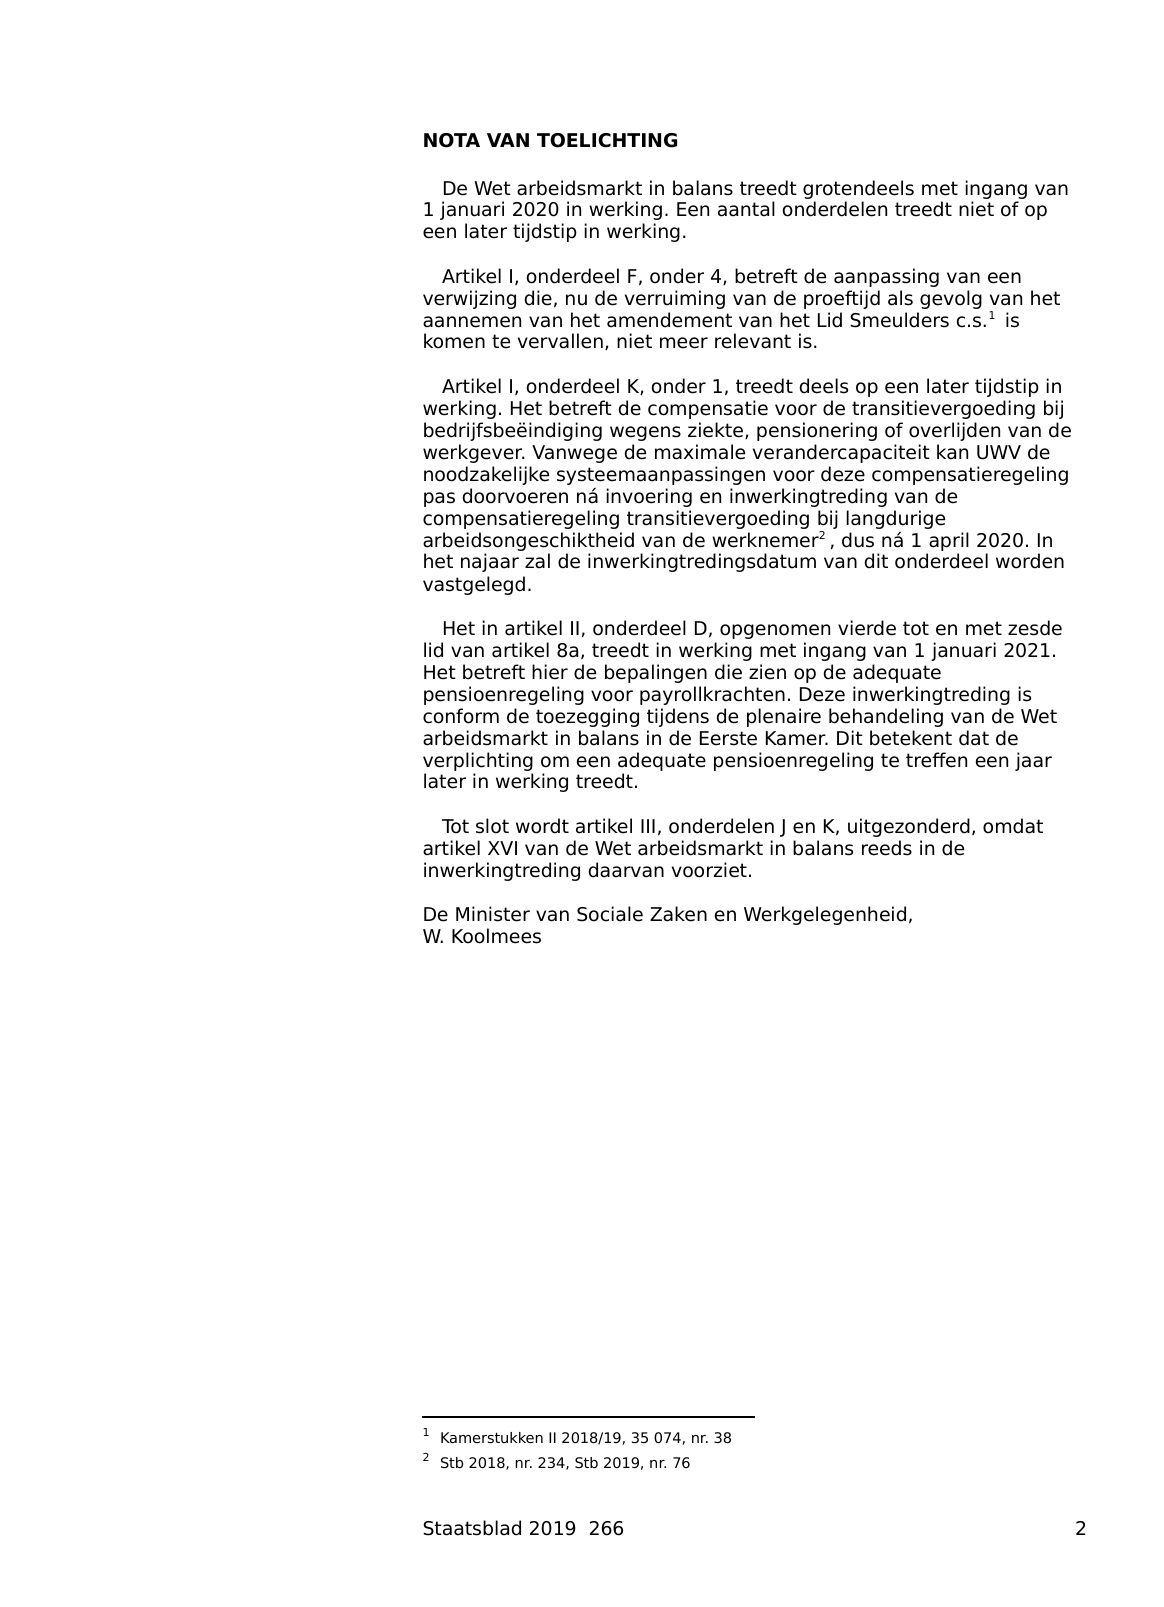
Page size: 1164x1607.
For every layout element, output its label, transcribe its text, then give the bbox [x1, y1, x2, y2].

text Kamerstukken II 2018/19, 35 074, nr. 38 [422, 1426, 1087, 1448]
text Artikel I, onderdeel F, onder 4, betreft de aanpassing van een verwijzing die, nu de verruiming van de proeftijd als gevolg van het aannemen van het amendement van het Lid Smeulders c.s. is komen te vervallen, niet meer relevant is. [422, 266, 1087, 353]
text De Minister van Sociale Zaken en Werkgelegenheid, W. Koolmees [422, 904, 1087, 948]
text Artikel I, onderdeel K, onder 1, treedt deels op een later tijdstip in werking. Het betreft de compensatie voor de transitievergoeding bij bedrijfsbeëindiging wegens ziekte, pensionering of overlijden van de werkgever. Vanwege de maximale verandercapaciteit kan UWV de noodzakelijke systeemaanpassingen voor deze compensatieregeling pas doorvoeren ná invoering en inwerkingtreding van de compensatieregeling transitievergoeding bij langdurige arbeidsongeschiktheid van de werknemer, dus ná 1 april 2020. In het najaar zal de inwerkingtredingsdatum van dit onderdeel worden vastgelegd. [422, 376, 1087, 595]
subtitle NOTA VAN TOELICHTING [422, 130, 1087, 152]
text Het in artikel II, onderdeel D, opgenomen vierde tot en met zesde lid van artikel 8a, treedt in werking met ingang van 1 januari 2021. Het betreft hier de bepalingen die zien op de adequate pensioenregeling voor payrollkrachten. Deze inwerkingtreding is conform de toezegging tijdens de plenaire behandeling van de Wet arbeidsmarkt in balans in de Eerste Kamer. Dit betekent dat de verplichting om een adequate pensioenregeling te treffen een jaar later in werking treedt. [422, 618, 1087, 793]
text Stb 2018, nr. 234, Stb 2019, nr. 76 [422, 1451, 1087, 1473]
text Tot slot wordt artikel III, onderdelen J en K, uitgezonderd, omdat artikel XVI van de Wet arbeidsmarkt in balans reeds in de inwerkingtreding daarvan voorziet. [422, 816, 1087, 882]
text De Wet arbeidsmarkt in balans treedt grotendeels met ingang van 1 januari 2020 in werking. Een aantal onderdelen treedt niet of op een later tijdstip in werking. [422, 177, 1087, 243]
